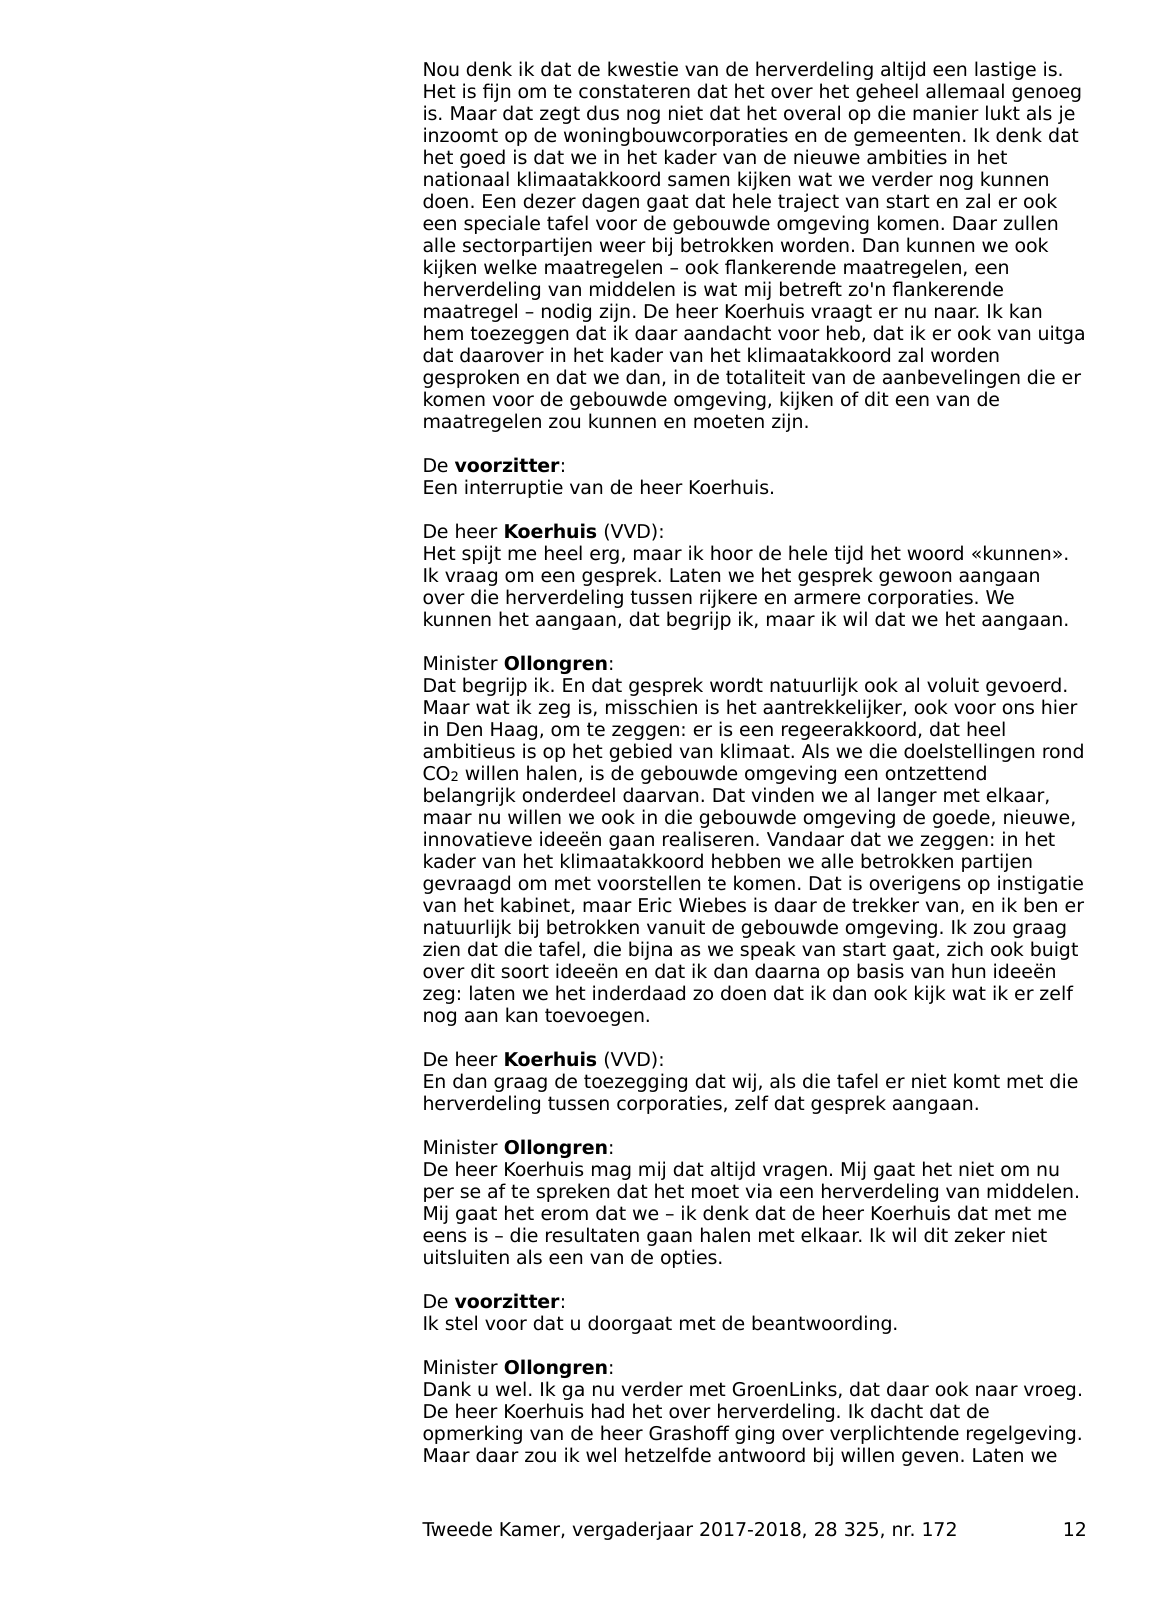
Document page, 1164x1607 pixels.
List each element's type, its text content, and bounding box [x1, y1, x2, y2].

text Dat begrijp ik. En dat gesprek wordt natuurlijk ook al voluit gevoerd. Maar wat ik zeg is, misschien is het aantrekkelijker, ook voor ons hier in Den Haag, om te zeggen: er is een regeerakkoord, dat heel ambitieus is op het gebied van klimaat. Als we die doelstellingen rond CO2 willen halen, is de gebouwde omgeving een ontzettend belangrijk onderdeel daarvan. Dat vinden we al langer met elkaar, maar nu willen we ook in die gebouwde omgeving de goede, nieuwe, innovatieve ideeën gaan realiseren. Vandaar dat we zeggen: in het kader van het klimaatakkoord hebben we alle betrokken partijen gevraagd om met voorstellen te komen. Dat is overigens op instigatie van het kabinet, maar Eric Wiebes is daar de trekker van, en ik ben er natuurlijk bij betrokken vanuit de gebouwde omgeving. Ik zou graag zien dat die tafel, die bijna as we speak van start gaat, zich ook buigt over dit soort ideeën en dat ik dan daarna op basis van hun ideeën zeg: laten we het inderdaad zo doen dat ik dan ook kijk wat ik er zelf nog aan kan toevoegen. [422, 675, 1087, 1027]
text De voorzitter: [422, 1291, 1087, 1313]
text Een interruptie van de heer Koerhuis. [422, 477, 1087, 499]
text De heer Koerhuis mag mij dat altijd vragen. Mij gaat het niet om nu per se af te spreken dat het moet via een herverdeling van middelen. Mij gaat het erom dat we – ik denk dat de heer Koerhuis dat met me eens is – die resultaten gaan halen met elkaar. Ik wil dit zeker niet uitsluiten als een van de opties. [422, 1159, 1087, 1269]
text Ik stel voor dat u doorgaat met de beantwoording. [422, 1313, 1087, 1335]
text De heer Koerhuis (VVD): [422, 1049, 1087, 1071]
text De heer Koerhuis (VVD): [422, 521, 1087, 543]
text De voorzitter: [422, 455, 1087, 477]
text En dan graag de toezegging dat wij, als die tafel er niet komt met die herverdeling tussen corporaties, zelf dat gesprek aangaan. [422, 1071, 1087, 1115]
text Dank u wel. Ik ga nu verder met GroenLinks, dat daar ook naar vroeg. De heer Koerhuis had het over herverdeling. Ik dacht dat de opmerking van de heer Grashoff ging over verplichtende regelgeving. Maar daar zou ik wel hetzelfde antwoord bij willen geven. Laten we [422, 1379, 1087, 1467]
text Nou denk ik dat de kwestie van de herverdeling altijd een lastige is. Het is fijn om te constateren dat het over het geheel allemaal genoeg is. Maar dat zegt dus nog niet dat het overal op die manier lukt als je inzoomt op de woningbouwcorporaties en de gemeenten. Ik denk dat het goed is dat we in het kader van de nieuwe ambities in het nationaal klimaatakkoord samen kijken wat we verder nog kunnen doen. Een dezer dagen gaat dat hele traject van start en zal er ook een speciale tafel voor de gebouwde omgeving komen. Daar zullen alle sectorpartijen weer bij betrokken worden. Dan kunnen we ook kijken welke maatregelen – ook flankerende maatregelen, een herverdeling van middelen is wat mij betreft zo'n flankerende maatregel – nodig zijn. De heer Koerhuis vraagt er nu naar. Ik kan hem toezeggen dat ik daar aandacht voor heb, dat ik er ook van uitga dat daarover in het kader van het klimaatakkoord zal worden gesproken en dat we dan, in de totaliteit van de aanbevelingen die er komen voor de gebouwde omgeving, kijken of dit een van de maatregelen zou kunnen en moeten zijn. [422, 59, 1087, 433]
text Minister Ollongren: [422, 1137, 1087, 1159]
text Minister Ollongren: [422, 1357, 1087, 1379]
text Het spijt me heel erg, maar ik hoor de hele tijd het woord «kunnen». Ik vraag om een gesprek. Laten we het gesprek gewoon aangaan over die herverdeling tussen rijkere en armere corporaties. We kunnen het aangaan, dat begrijp ik, maar ik wil dat we het aangaan. [422, 543, 1087, 631]
text Minister Ollongren: [422, 653, 1087, 675]
